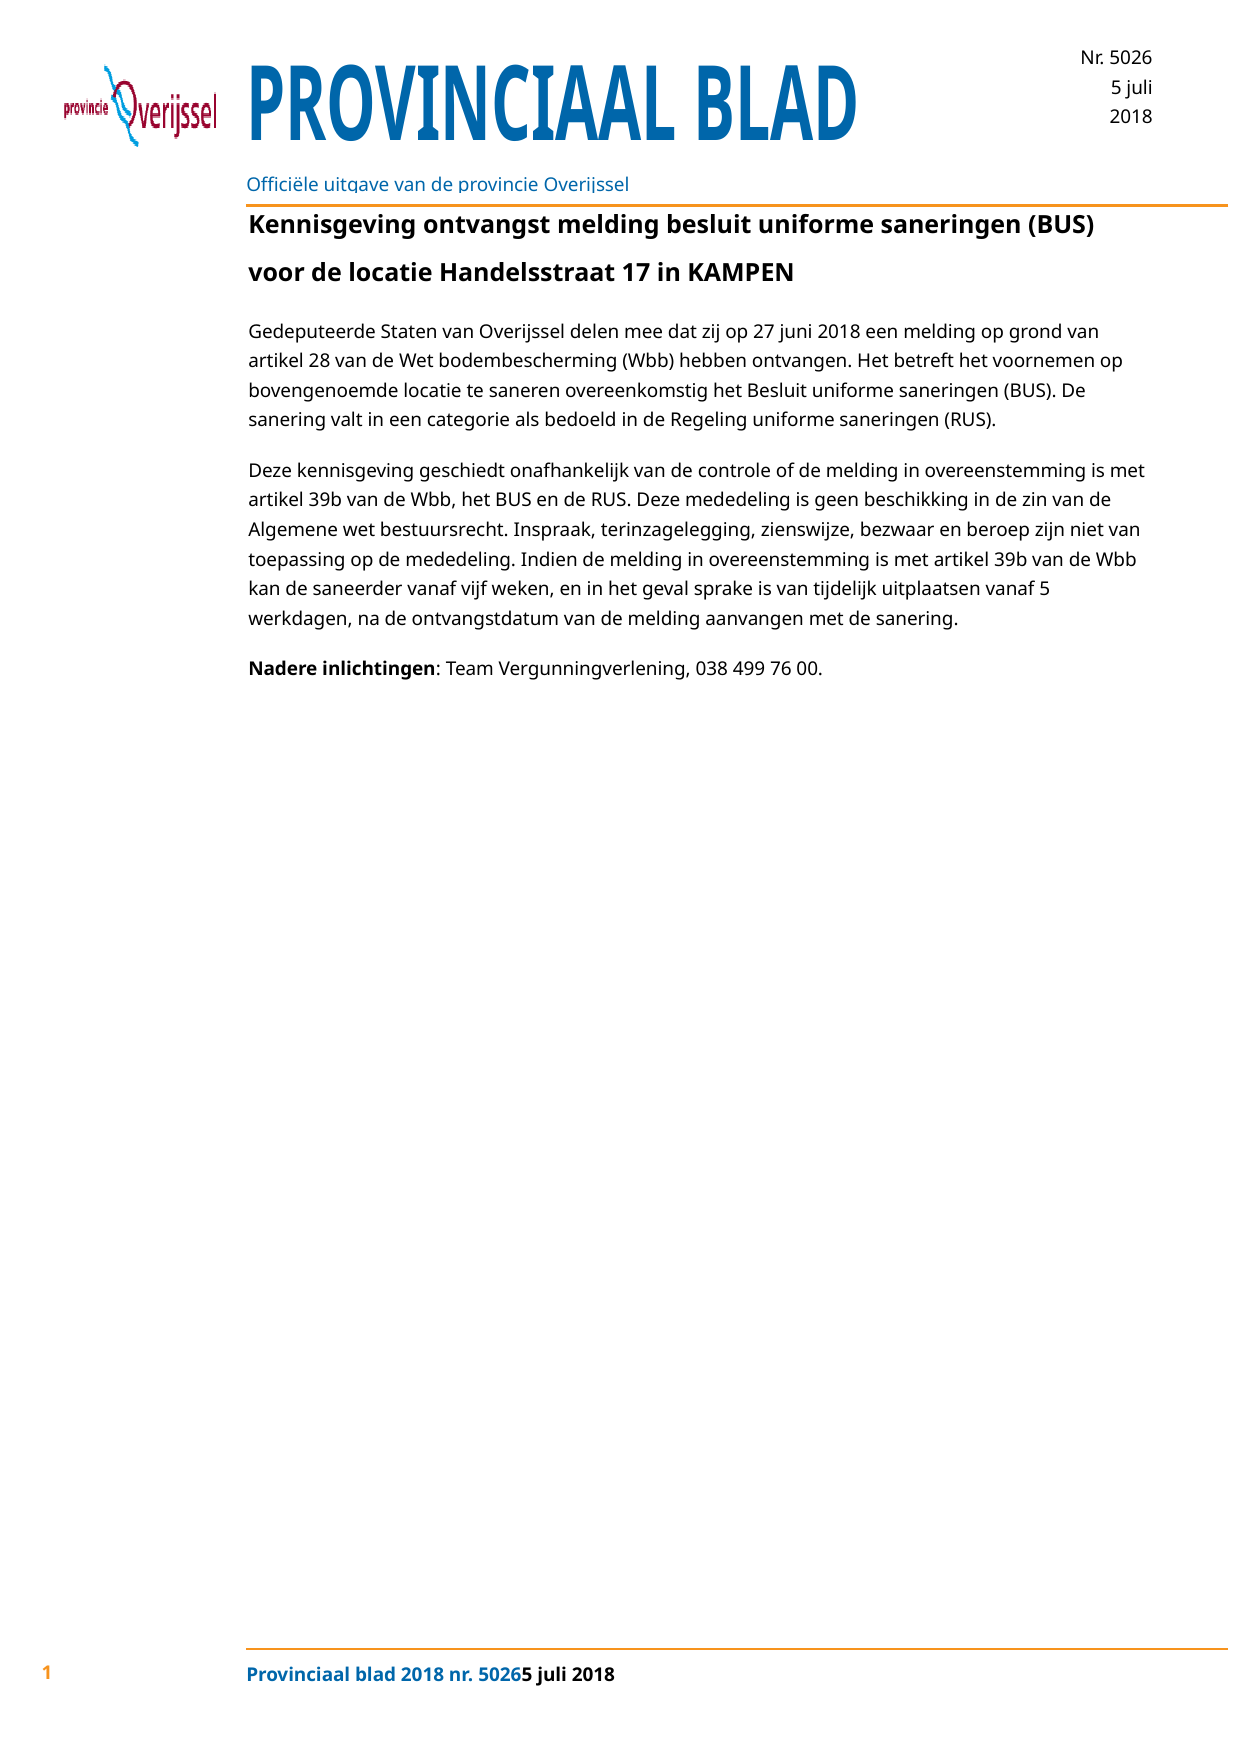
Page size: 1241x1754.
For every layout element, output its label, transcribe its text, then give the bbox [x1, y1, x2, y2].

text Kennisgeving ontvangst melding besluit uniforme saneringen (BUS) voor de locatie Handelsstraat 17 in KAMPEN [248, 207, 1152, 288]
text Gedeputeerde Staten van Overijssel delen mee dat zij op 27 juni 2018 een melding op grond van artikel 28 van de Wet bodembescherming (Wbb) hebben ontvangen. Het betreft het voornemen op bovengenoemde locatie te saneren overeenkomstig het Besluit uniforme saneringen (BUS). De sanering valt in een categorie als bedoeld in de Regeling uniforme saneringen (RUS). [248, 318, 1152, 432]
text Deze kennisgeving geschiedt onafhankelijk van de controle of de melding in overeenstemming is met artikel 39b van de Wbb, het BUS en de RUS. Deze mededeling is geen beschikking in de zin van de Algemene wet bestuursrecht. Inspraak, terinzagelegging, zienswijze, bezwaar en beroep zijn niet van toepassing op de mededeling. Indien de melding in overeenstemming is met artikel 39b van de Wbb kan de saneerder vanaf vijf weken, en in het geval sprake is van tijdelijk uitplaatsen vanaf 5 werkdagen, na de ontvangstdatum van de melding aanvangen met de sanering. [248, 457, 1152, 631]
text Nadere inlichtingen: Team Vergunningverlening, 038 499 76 00. [248, 655, 1152, 681]
picture [41, 47, 231, 172]
